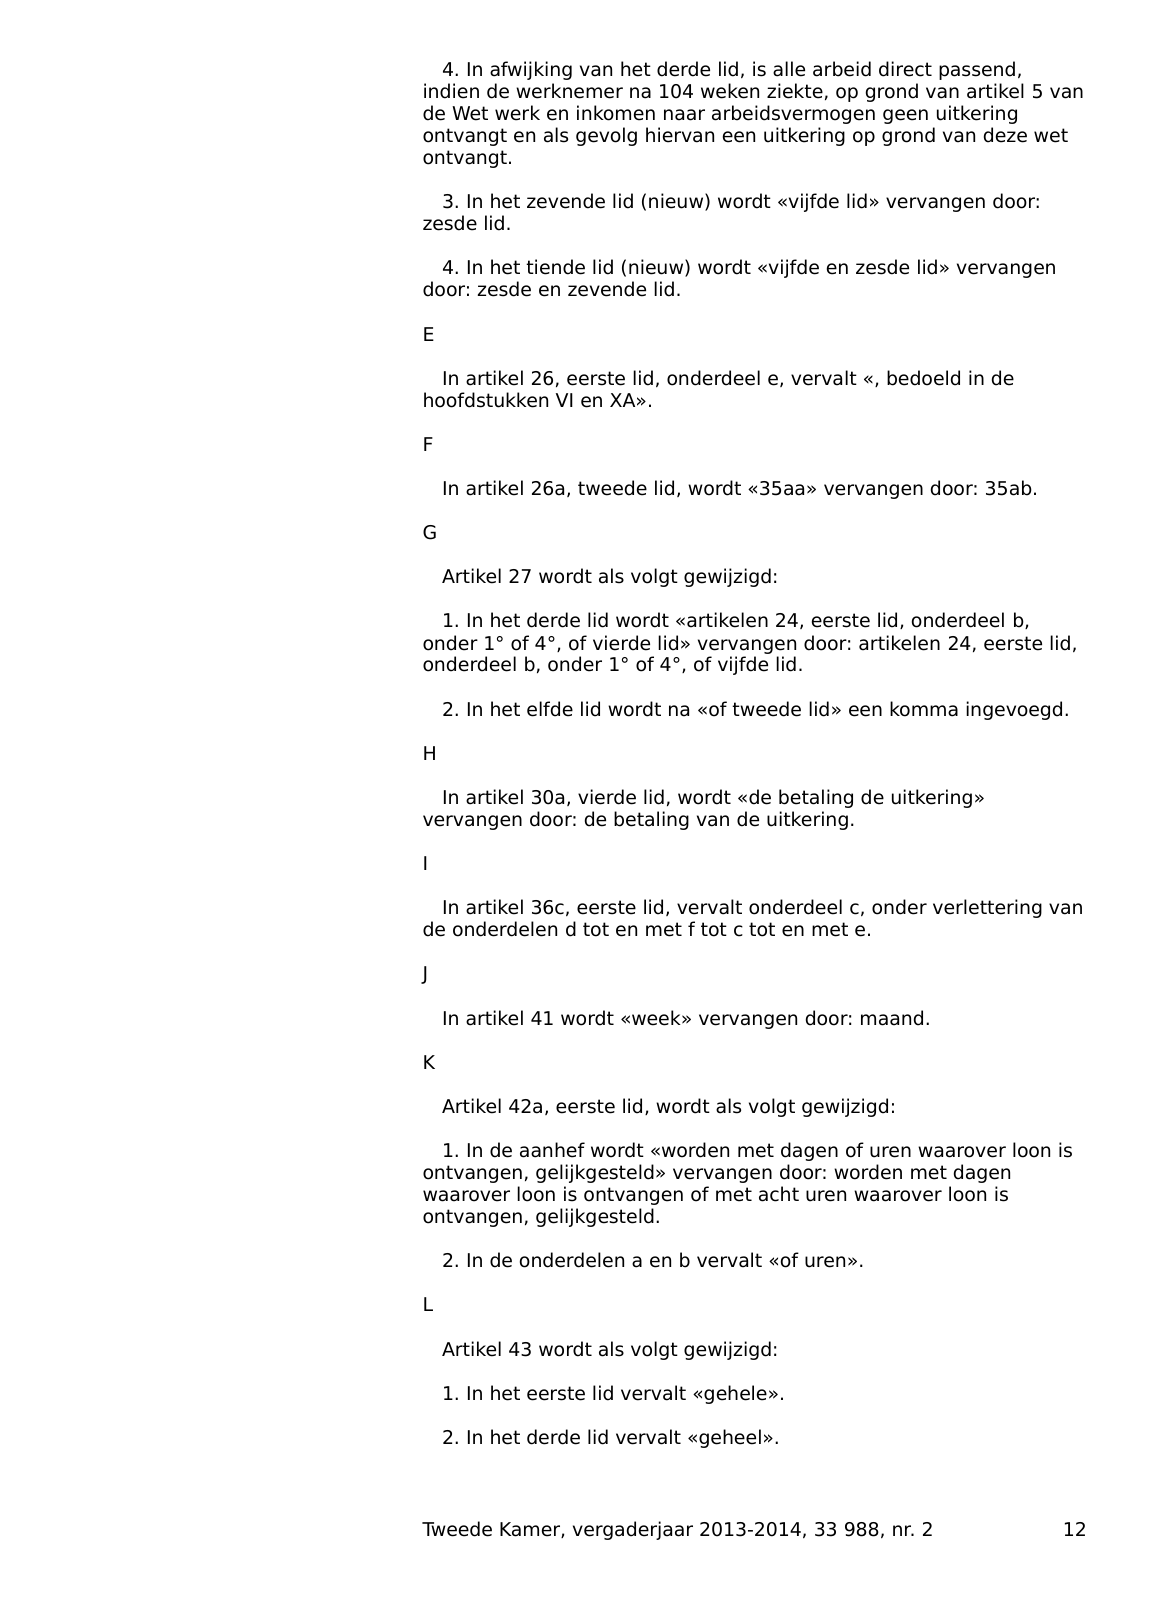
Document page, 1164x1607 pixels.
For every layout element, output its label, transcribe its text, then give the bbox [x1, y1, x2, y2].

text 2. In de onderdelen a en b vervalt «of uren». [422, 1250, 1087, 1272]
text H [422, 743, 1087, 765]
text 1. In het eerste lid vervalt «gehele». [422, 1383, 1087, 1404]
text Artikel 42a, eerste lid, wordt als volgt gewijzigd: [422, 1096, 1087, 1118]
text G [422, 522, 1087, 544]
text 1. In het derde lid wordt «artikelen 24, eerste lid, onderdeel b, onder 1° of 4°, of vierde lid» vervangen door: artikelen 24, eerste lid, onderdeel b, onder 1° of 4°, of vijfde lid. [422, 610, 1087, 676]
text In artikel 26a, tweede lid, wordt «35aa» vervangen door: 35ab. [422, 478, 1087, 500]
text 3. In het zevende lid (nieuw) wordt «vijfde lid» vervangen door: zesde lid. [422, 191, 1087, 235]
text Artikel 43 wordt als volgt gewijzigd: [422, 1338, 1087, 1360]
text 2. In het elfde lid wordt na «of tweede lid» een komma ingevoegd. [422, 698, 1087, 721]
text I [422, 853, 1087, 875]
text K [422, 1052, 1087, 1074]
text F [422, 434, 1087, 456]
text In artikel 26, eerste lid, onderdeel e, vervalt «, bedoeld in de hoofdstukken VI en XA». [422, 368, 1087, 412]
text 2. In het derde lid vervalt «geheel». [422, 1427, 1087, 1449]
text 4. In afwijking van het derde lid, is alle arbeid direct passend, indien de werknemer na 104 weken ziekte, op grond van artikel 5 van de Wet werk en inkomen naar arbeidsvermogen geen uitkering ontvangt en als gevolg hiervan een uitkering op grond van deze wet ontvangt. [422, 59, 1087, 169]
text L [422, 1294, 1087, 1316]
text In artikel 36c, eerste lid, vervalt onderdeel c, onder verlettering van de onderdelen d tot en met f tot c tot en met e. [422, 897, 1087, 941]
text In artikel 30a, vierde lid, wordt «de betaling de uitkering» vervangen door: de betaling van de uitkering. [422, 787, 1087, 831]
text Artikel 27 wordt als volgt gewijzigd: [422, 566, 1087, 588]
text 1. In de aanhef wordt «worden met dagen of uren waarover loon is ontvangen, gelijkgesteld» vervangen door: worden met dagen waarover loon is ontvangen of met acht uren waarover loon is ontvangen, gelijkgesteld. [422, 1140, 1087, 1228]
text E [422, 323, 1087, 345]
text 4. In het tiende lid (nieuw) wordt «vijfde en zesde lid» vervangen door: zesde en zevende lid. [422, 257, 1087, 301]
text J [422, 963, 1087, 985]
text In artikel 41 wordt «week» vervangen door: maand. [422, 1007, 1087, 1029]
